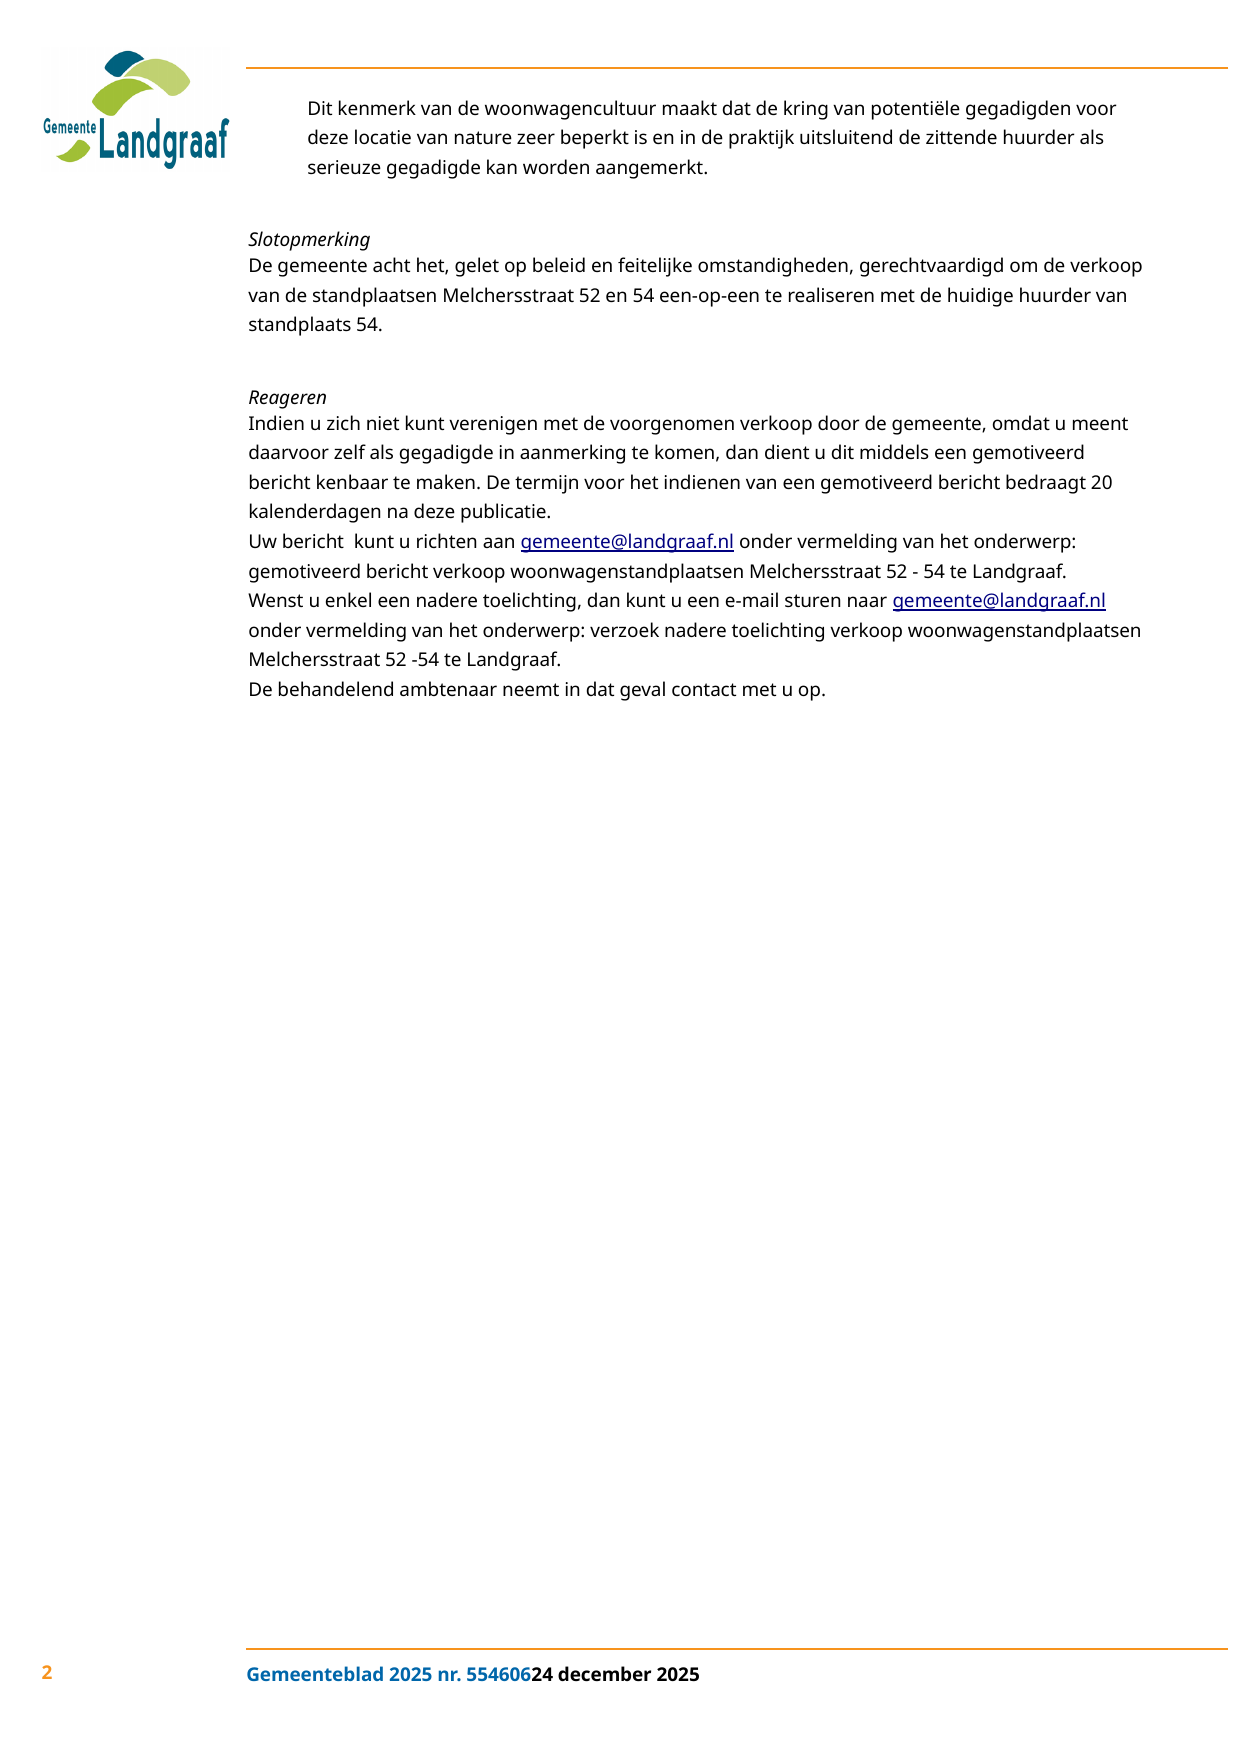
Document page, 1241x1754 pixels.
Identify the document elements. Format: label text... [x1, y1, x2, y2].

text De behandelend ambtenaar neemt in dat geval contact met u op. [248, 676, 1152, 702]
text Uw bericht kunt u richten aan gemeente@landgraaf.nl onder vermelding van het onderwerp: gemotiveerd bericht verkoop woonwagenstandplaatsen Melchersstraat 52 - 54 te Landgraaf. [248, 528, 1152, 584]
list Dit kenmerk van de woonwagencultuur maakt dat de kring van potentiële gegadigden voor deze locatie van nature zeer beperkt is en in de praktijk uitsluitend de zittende huurder als serieuze gegadigde kan worden aangemerkt. [248, 95, 1152, 180]
text Reageren [248, 384, 1152, 410]
text Slotopmerking [248, 227, 1152, 252]
text De gemeente acht het, gelet op beleid en feitelijke omstandigheden, gerechtvaardigd om de verkoop van de standplaatsen Melchersstraat 52 en 54 een-op-een te realiseren met de huidige huurder van standplaats 54. [248, 252, 1152, 337]
text Indien u zich niet kunt verenigen met de voorgenomen verkoop door de gemeente, omdat u meent daarvoor zelf als gegadigde in aanmerking te komen, dan dient u dit middels een gemotiveerd bericht kenbaar te maken. De termijn voor het indienen van een gemotiveerd bericht bedraagt 20 kalenderdagen na deze publicatie. [248, 410, 1152, 524]
picture [41, 47, 231, 172]
text Wenst u enkel een nadere toelichting, dan kunt u een e-mail sturen naar gemeente@landgraaf.nl onder vermelding van het onderwerp: verzoek nadere toelichting verkoop woonwagenstandplaatsen Melchersstraat 52 -54 te Landgraaf. [248, 587, 1152, 672]
